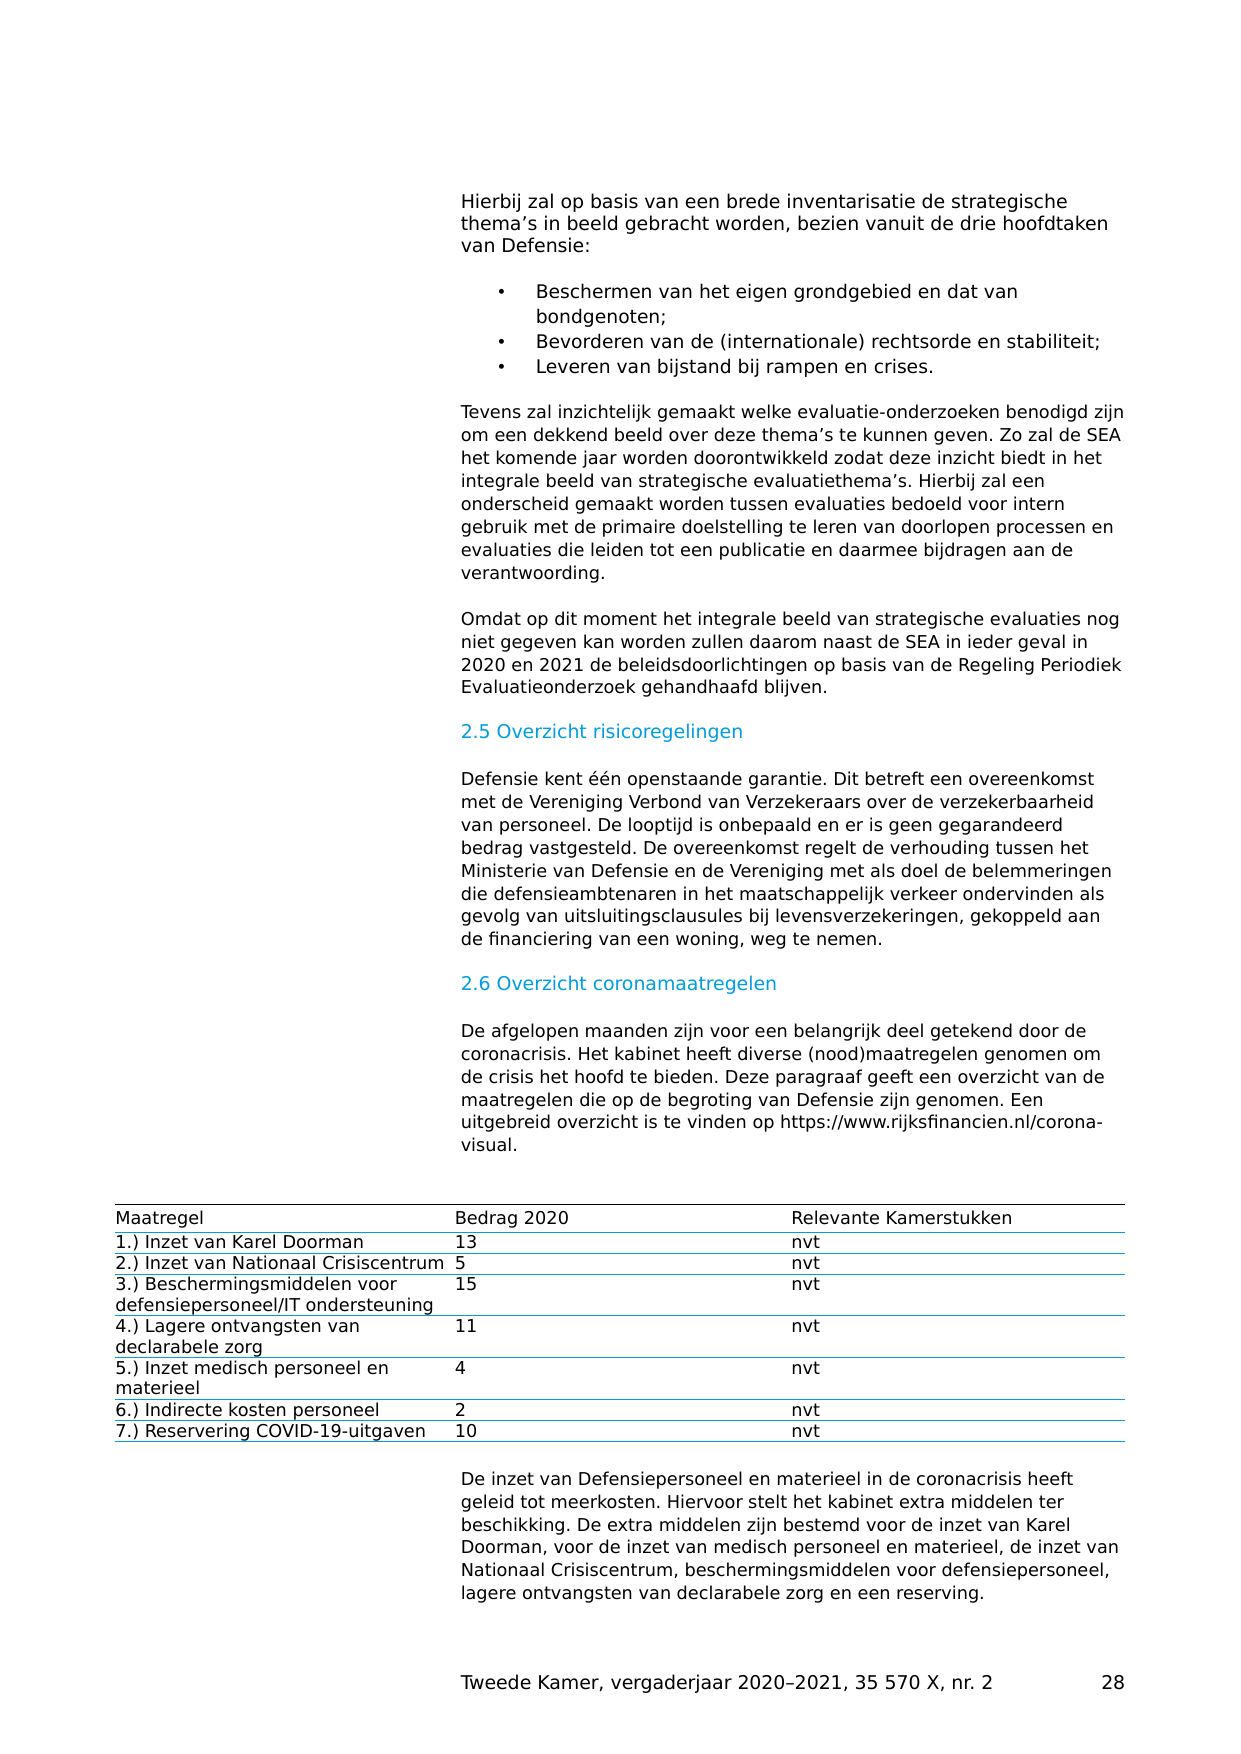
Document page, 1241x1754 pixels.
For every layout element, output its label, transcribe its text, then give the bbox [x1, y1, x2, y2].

list Beschermen van het eigen grondgebied en dat van bondgenoten; [498, 279, 1125, 329]
table_cell 3.) Beschermingsmiddelen voor defensiepersoneel/IT ondersteuning [115, 1275, 452, 1315]
table_cell 4.) Lagere ontvangsten van declarabele zorg [115, 1316, 452, 1357]
list Bevorderen van de (internationale) rechtsorde en stabiliteit; [498, 329, 1125, 354]
title 2.5 Overzicht risicoregelingen [461, 721, 1125, 743]
text Omdat op dit moment het integrale beeld van strategische evaluaties nog niet gegeven kan worden zullen daarom naast de SEA in ieder geval in 2020 en 2021 de beleidsdoorlichtingen op basis van de Regeling Periodiek Evaluatieonderzoek gehandhaafd blijven. [461, 607, 1125, 698]
list Leveren van bijstand bij rampen en crises. [498, 354, 1125, 379]
text De inzet van Defensiepersoneel en materieel in de coronacrisis heeft geleid tot meerkosten. Hiervoor stelt het kabinet extra middelen ter beschikking. De extra middelen zijn bestemd voor de inzet van Karel Doorman, voor de inzet van medisch personeel en materieel, de inzet van Nationaal Crisiscentrum, beschermingsmiddelen voor defensiepersoneel, lagere ontvangsten van declarabele zorg en een reserving. [461, 1467, 1125, 1604]
table_cell nvt [788, 1421, 1125, 1441]
table_cell 5 [452, 1254, 788, 1274]
table_cell 11 [452, 1316, 788, 1357]
text Hierbij zal op basis van een brede inventarisatie de strategische thema’s in beeld gebracht worden, bezien vanuit de drie hoofdtaken van Defensie: [461, 191, 1125, 279]
table_cell 6.) Indirecte kosten personeel [115, 1400, 452, 1420]
text De afgelopen maanden zijn voor een belangrijk deel getekend door de coronacrisis. Het kabinet heeft diverse (nood)maatregelen genomen om de crisis het hoofd te bieden. Deze paragraaf geeft een overzicht van de maatregelen die op de begroting van Defensie zijn genomen. Een uitgebreid overzicht is te vinden op https://www.rijksfinancien.nl/corona-visual. [461, 1019, 1125, 1156]
table_cell 15 [452, 1275, 788, 1315]
table_cell 5.) Inzet medisch personeel en materieel [115, 1358, 452, 1399]
table_cell 2 [452, 1400, 788, 1420]
table_cell 2.) Inzet van Nationaal Crisiscentrum [115, 1254, 452, 1274]
table_cell Relevante Kamerstukken [788, 1205, 1125, 1231]
table_cell nvt [788, 1358, 1125, 1399]
table_cell Maatregel [115, 1205, 452, 1231]
table_cell nvt [788, 1316, 1125, 1357]
table_cell 13 [452, 1233, 788, 1252]
table_cell 10 [452, 1421, 788, 1441]
table_cell 1.) Inzet van Karel Doorman [115, 1233, 452, 1252]
table_cell 4 [452, 1358, 788, 1399]
table_cell nvt [788, 1400, 1125, 1420]
text Defensie kent één openstaande garantie. Dit betreft een overeenkomst met de Vereniging Verbond van Verzekeraars over de verzekerbaarheid van personeel. De looptijd is onbepaald en er is geen gegarandeerd bedrag vastgesteld. De overeenkomst regelt de verhouding tussen het Ministerie van Defensie en de Vereniging met als doel de belemmeringen die defensieambtenaren in het maatschappelijk verkeer ondervinden als gevolg van uitsluitingsclausules bij levensverzekeringen, gekoppeld aan de financiering van een woning, weg te nemen. [461, 767, 1125, 950]
table_cell nvt [788, 1275, 1125, 1315]
title 2.6 Overzicht coronamaatregelen [461, 973, 1125, 995]
table_cell Bedrag 2020 [452, 1205, 788, 1231]
table_cell nvt [788, 1254, 1125, 1274]
table_cell 7.) Reservering COVID-19-uitgaven [115, 1421, 452, 1441]
text Tevens zal inzichtelijk gemaakt welke evaluatie-onderzoeken benodigd zijn om een dekkend beeld over deze thema’s te kunnen geven. Zo zal de SEA het komende jaar worden doorontwikkeld zodat deze inzicht biedt in het integrale beeld van strategische evaluatiethema’s. Hierbij zal een onderscheid gemaakt worden tussen evaluaties bedoeld voor intern gebruik met de primaire doelstelling te leren van doorlopen processen en evaluaties die leiden tot een publicatie en daarmee bijdragen aan de verantwoording. [461, 401, 1125, 584]
table_header Tabel 7 Coronamaatregelen op begroting Defensie in mln. euro’s [115, 1179, 1125, 1204]
table_cell nvt [788, 1233, 1125, 1252]
